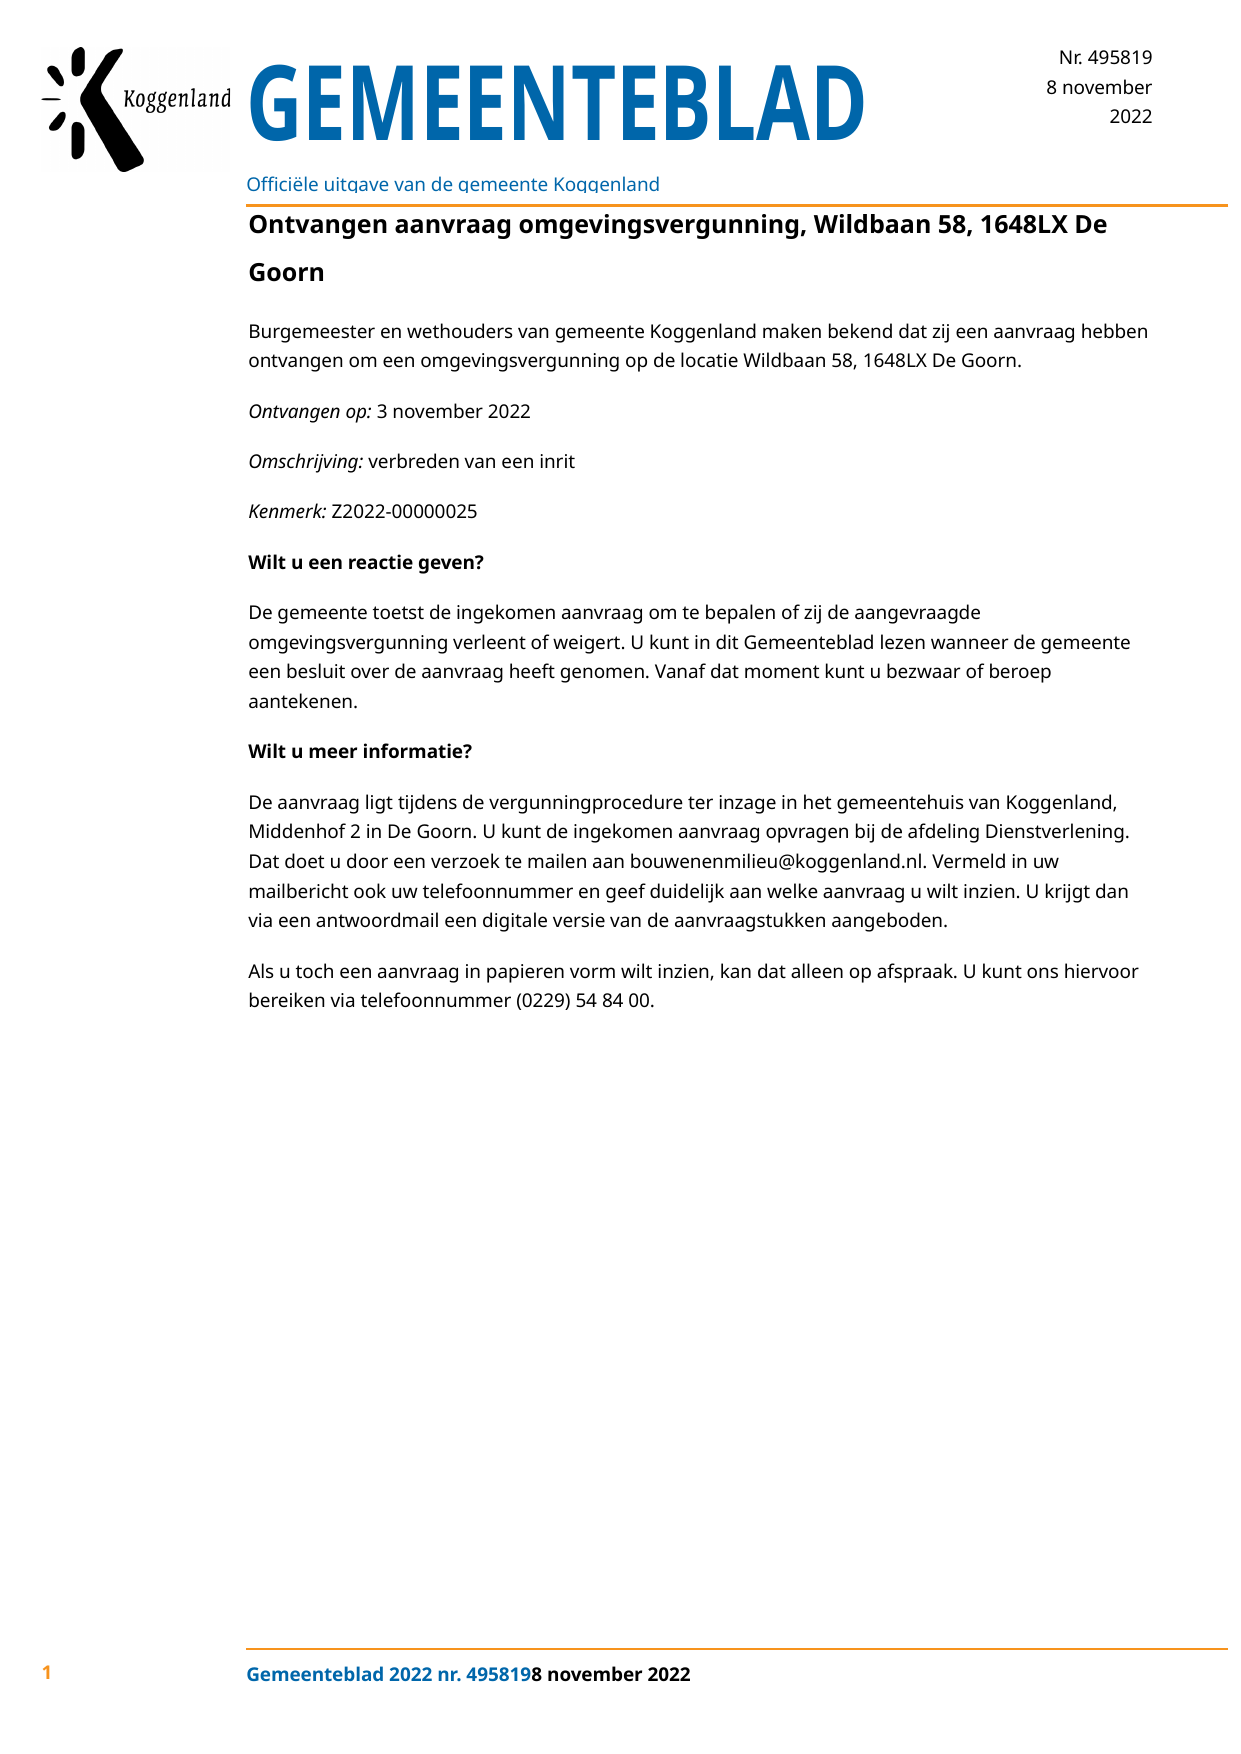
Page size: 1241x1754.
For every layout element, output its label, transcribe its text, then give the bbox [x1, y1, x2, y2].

text Ontvangen aanvraag omgevingsvergunning, Wildbaan 58, 1648LX De Goorn [248, 207, 1152, 288]
text De gemeente toetst de ingekomen aanvraag om te bepalen of zij de aangevraagde omgevingsvergunning verleent of weigert. U kunt in dit Gemeenteblad lezen wanneer de gemeente een besluit over de aanvraag heeft genomen. Vanaf dat moment kunt u bezwaar of beroep aantekenen. [248, 599, 1152, 714]
text Als u toch een aanvraag in papieren vorm wilt inzien, kan dat alleen op afspraak. U kunt ons hiervoor bereiken via telefoonnummer (0229) 54 84 00. [248, 958, 1152, 1013]
text Wilt u meer informatie? [248, 739, 1152, 764]
text Kenmerk: Z2022-00000025 [248, 499, 1152, 524]
text De aanvraag ligt tijdens de vergunningprocedure ter inzage in het gemeentehuis van Koggenland, Middenhof 2 in De Goorn. U kunt de ingekomen aanvraag opvragen bij de afdeling Dienstverlening. Dat doet u door een verzoek te mailen aan bouwenenmilieu@koggenland.nl. Vermeld in uw mailbericht ook uw telefoonnummer en geef duidelijk aan welke aanvraag u wilt inzien. U krijgt dan via een antwoordmail een digitale versie van de aanvraagstukken aangeboden. [248, 789, 1152, 933]
picture [41, 47, 231, 172]
text Ontvangen op: 3 november 2022 [248, 398, 1152, 424]
text Wilt u een reactie geven? [248, 549, 1152, 575]
text Omschrijving: verbreden van een inrit [248, 448, 1152, 474]
text Burgemeester en wethouders van gemeente Koggenland maken bekend dat zij een aanvraag hebben ontvangen om een omgevingsvergunning op de locatie Wildbaan 58, 1648LX De Goorn. [248, 318, 1152, 373]
